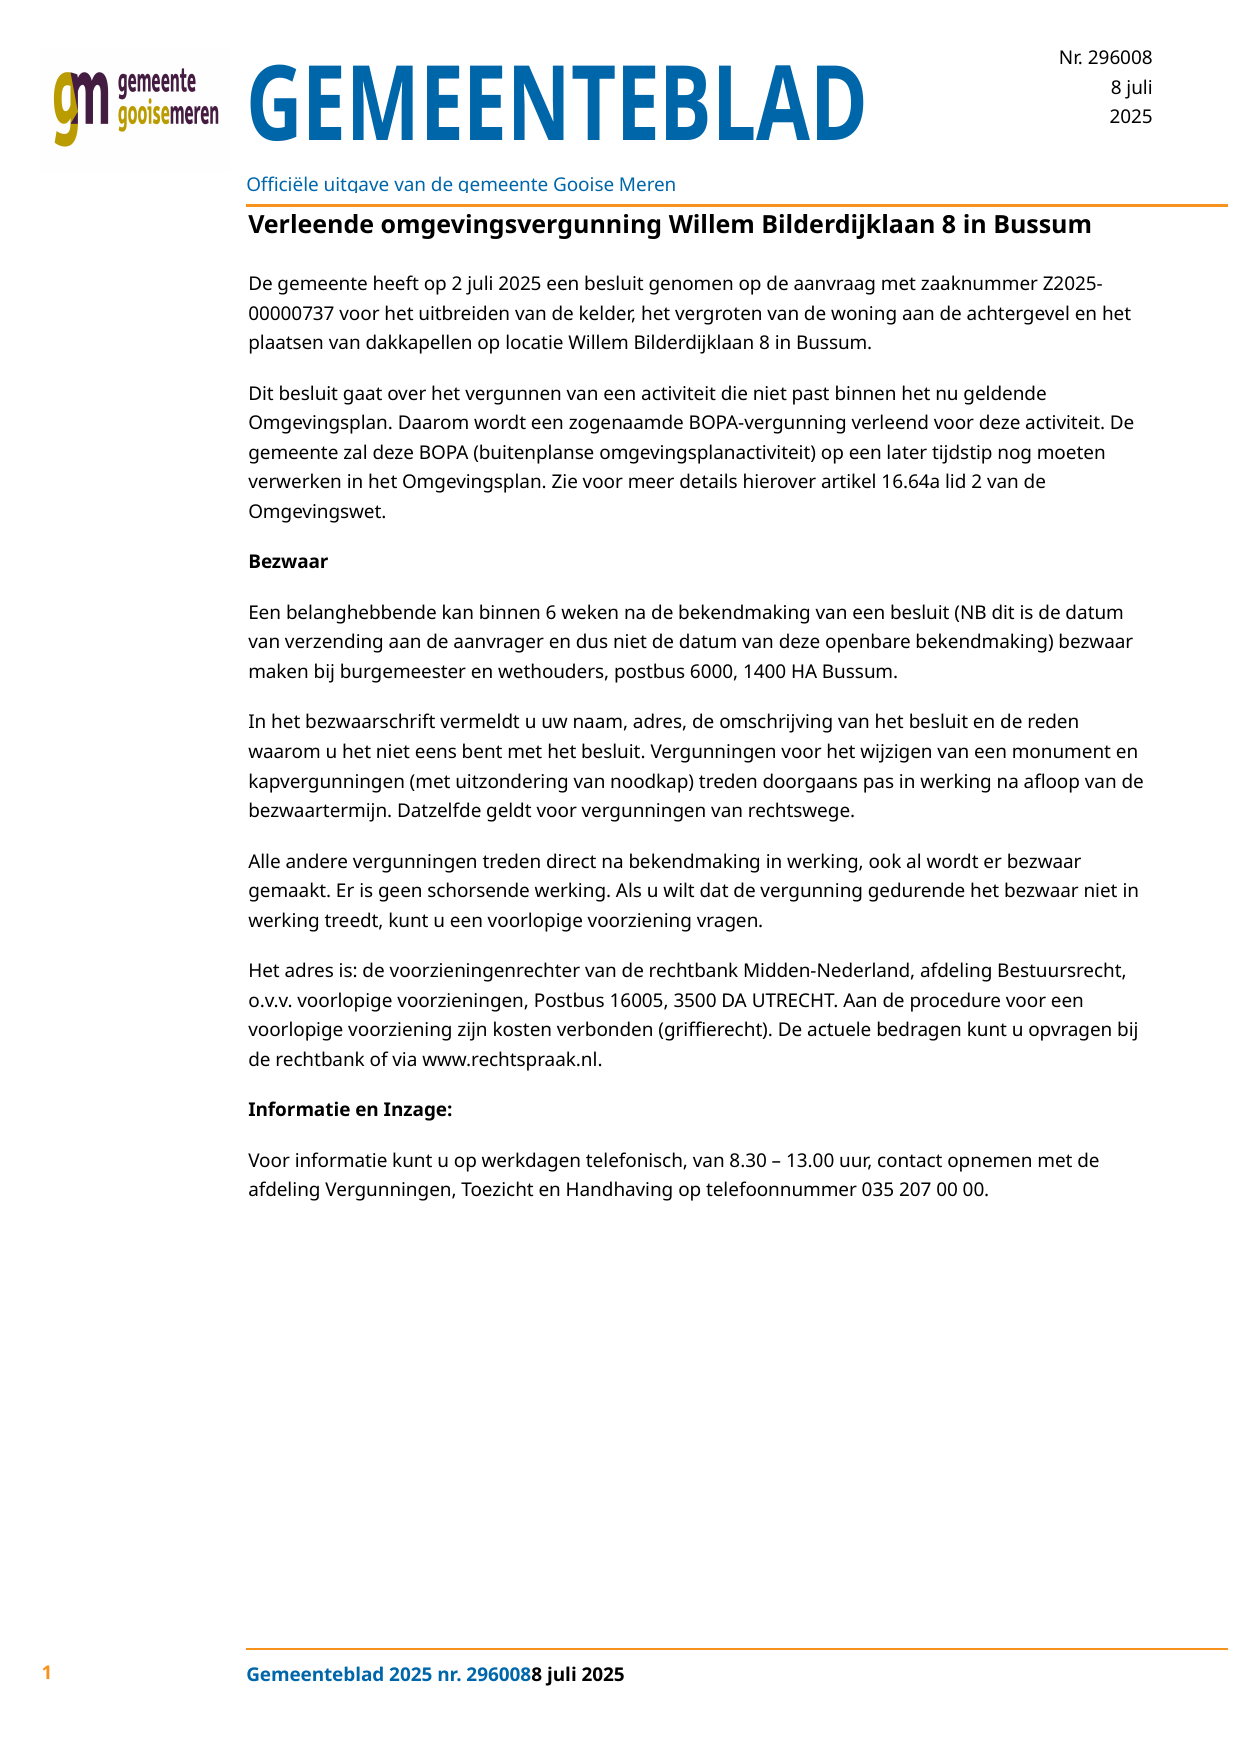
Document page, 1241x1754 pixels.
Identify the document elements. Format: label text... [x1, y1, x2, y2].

text Bezwaar [248, 549, 1152, 574]
text Een belanghebbende kan binnen 6 weken na de bekendmaking van een besluit (NB dit is de datum van verzending aan de aanvrager en dus niet de datum van deze openbare bekendmaking) bezwaar maken bij burgemeester en wethouders, postbus 6000, 1400 HA Bussum. [248, 599, 1152, 684]
text Informatie en Inzage: [248, 1097, 1152, 1122]
text In het bezwaarschrift vermeldt u uw naam, adres, de omschrijving van het besluit en de reden waarom u het niet eens bent met het besluit. Vergunningen voor het wijzigen van een monument en kapvergunningen (met uitzondering van noodkap) treden doorgaans pas in werking na afloop van de bezwaartermijn. Datzelfde geldt voor vergunningen van rechtswege. [248, 709, 1152, 823]
picture [41, 47, 231, 172]
text Verleende omgevingsvergunning Willem Bilderdijklaan 8 in Bussum [248, 207, 1152, 241]
text Dit besluit gaat over het vergunnen van een activiteit die niet past binnen het nu geldende Omgevingsplan. Daarom wordt een zogenaamde BOPA-vergunning verleend voor deze activiteit. De gemeente zal deze BOPA (buitenplanse omgevingsplanactiviteit) op een later tijdstip nog moeten verwerken in het Omgevingsplan. Zie voor meer details hierover artikel 16.64a lid 2 van de Omgevingswet. [248, 380, 1152, 524]
text De gemeente heeft op 2 juli 2025 een besluit genomen op de aanvraag met zaaknummer Z2025-00000737 voor het uitbreiden van de kelder, het vergroten van de woning aan de achtergevel en het plaatsen van dakkapellen op locatie Willem Bilderdijklaan 8 in Bussum. [248, 270, 1152, 355]
text Alle andere vergunningen treden direct na bekendmaking in werking, ook al wordt er bezwaar gemaakt. Er is geen schorsende werking. Als u wilt dat de vergunning gedurende het bezwaar niet in werking treedt, kunt u een voorlopige voorziening vragen. [248, 848, 1152, 933]
text Voor informatie kunt u op werkdagen telefonisch, van 8.30 – 13.00 uur, contact opnemen met de afdeling Vergunningen, Toezicht en Handhaving op telefoonnummer 035 207 00 00. [248, 1147, 1152, 1202]
text Het adres is: de voorzieningenrechter van de rechtbank Midden-Nederland, afdeling Bestuursrecht, o.v.v. voorlopige voorzieningen, Postbus 16005, 3500 DA UTRECHT. Aan de procedure voor een voorlopige voorziening zijn kosten verbonden (griffierecht). De actuele bedragen kunt u opvragen bij de rechtbank of via www.rechtspraak.nl. [248, 957, 1152, 1072]
